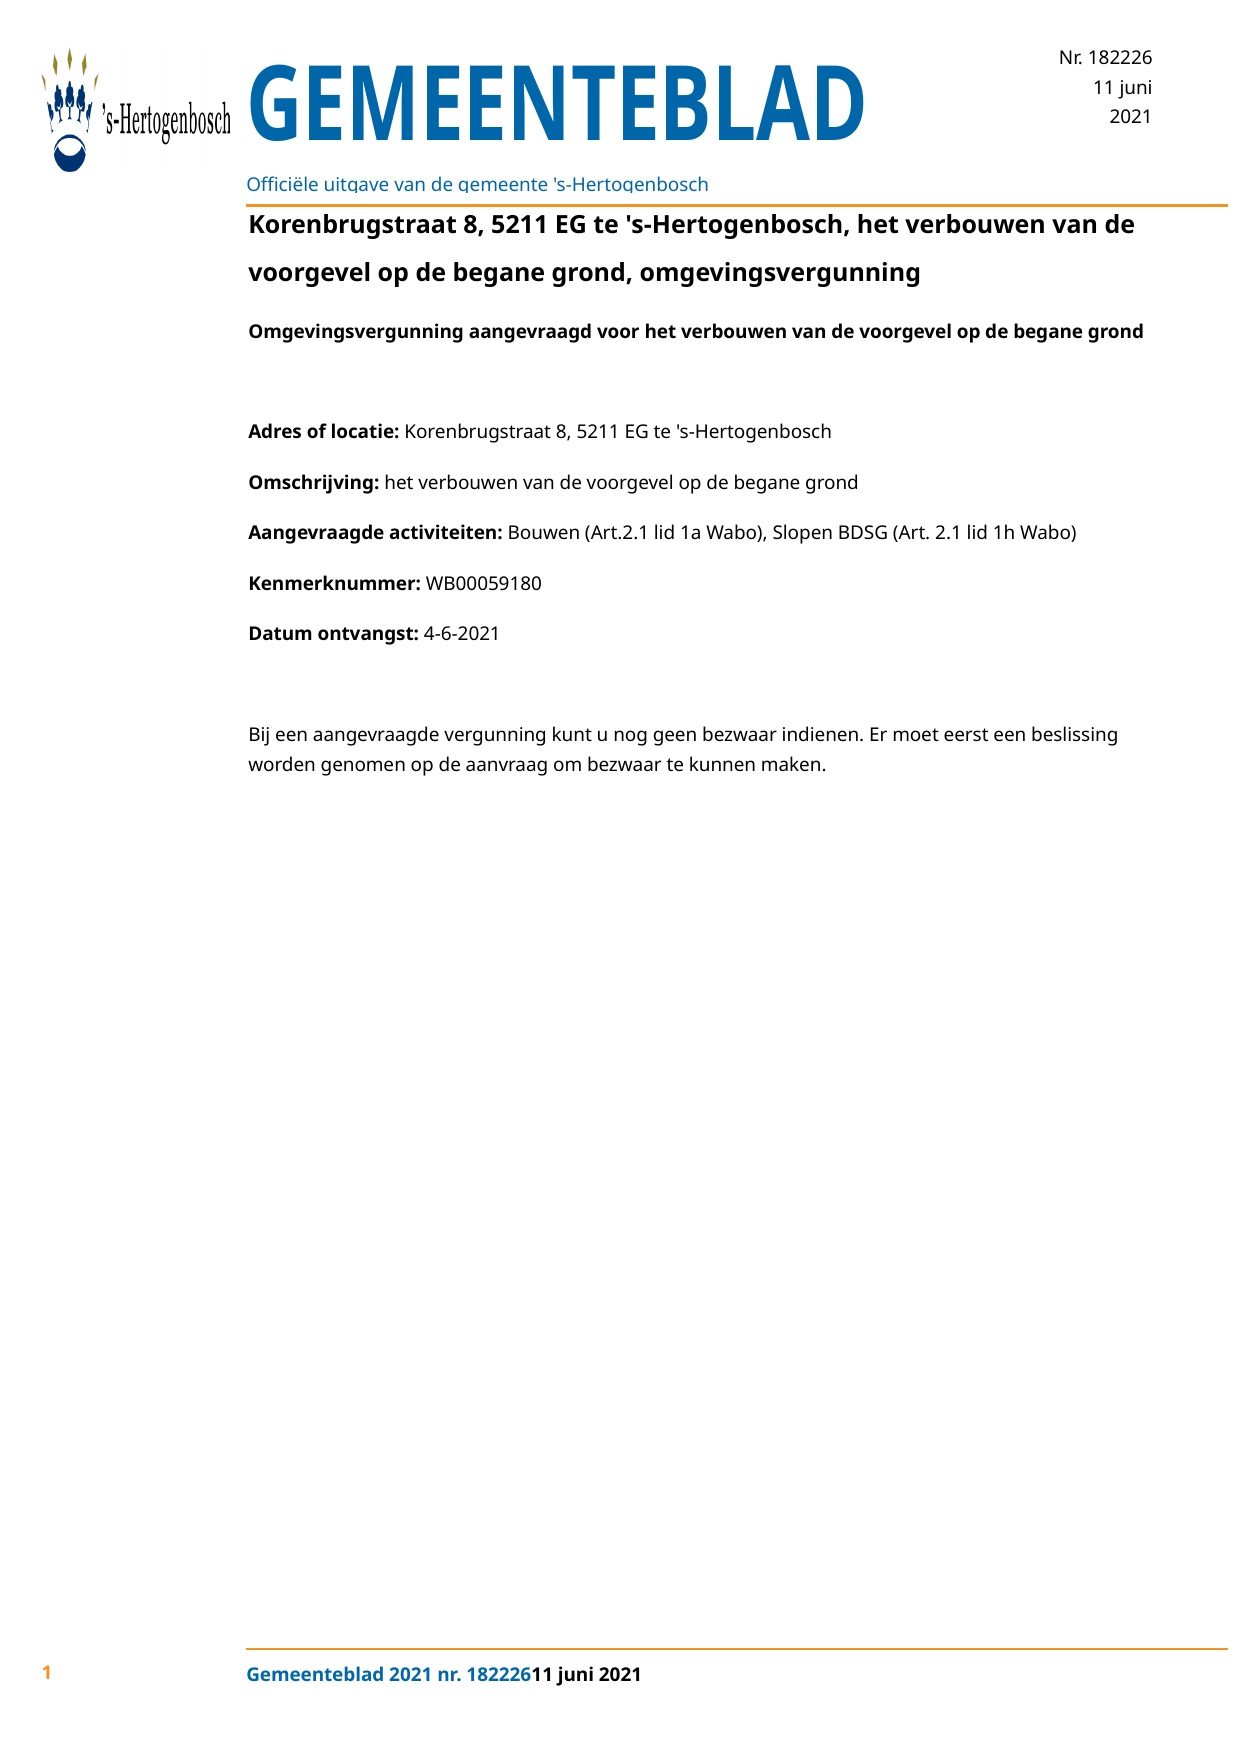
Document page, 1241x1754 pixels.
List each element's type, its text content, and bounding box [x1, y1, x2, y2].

text Adres of locatie: Korenbrugstraat 8, 5211 EG te 's-Hertogenbosch [248, 419, 1152, 444]
text Aangevraagde activiteiten: Bouwen (Art.2.1 lid 1a Wabo), Slopen BDSG (Art. 2.1 lid 1h Wabo) [248, 519, 1152, 545]
text Datum ontvangst: 4-6-2021 [248, 620, 1152, 646]
text Korenbrugstraat 8, 5211 EG te 's-Hertogenbosch, het verbouwen van de voorgevel op de begane grond, omgevingsvergunning [248, 207, 1152, 288]
picture [41, 47, 231, 172]
text Kenmerknummer: WB00059180 [248, 570, 1152, 596]
text Omgevingsvergunning aangevraagd voor het verbouwen van de voorgevel op de begane grond [248, 318, 1152, 344]
text Bij een aangevraagde vergunning kunt u nog geen bezwaar indienen. Er moet eerst een beslissing worden genomen op de aanvraag om bezwaar te kunnen maken. [248, 721, 1152, 777]
text Omschrijving: het verbouwen van de voorgevel op de begane grond [248, 469, 1152, 495]
